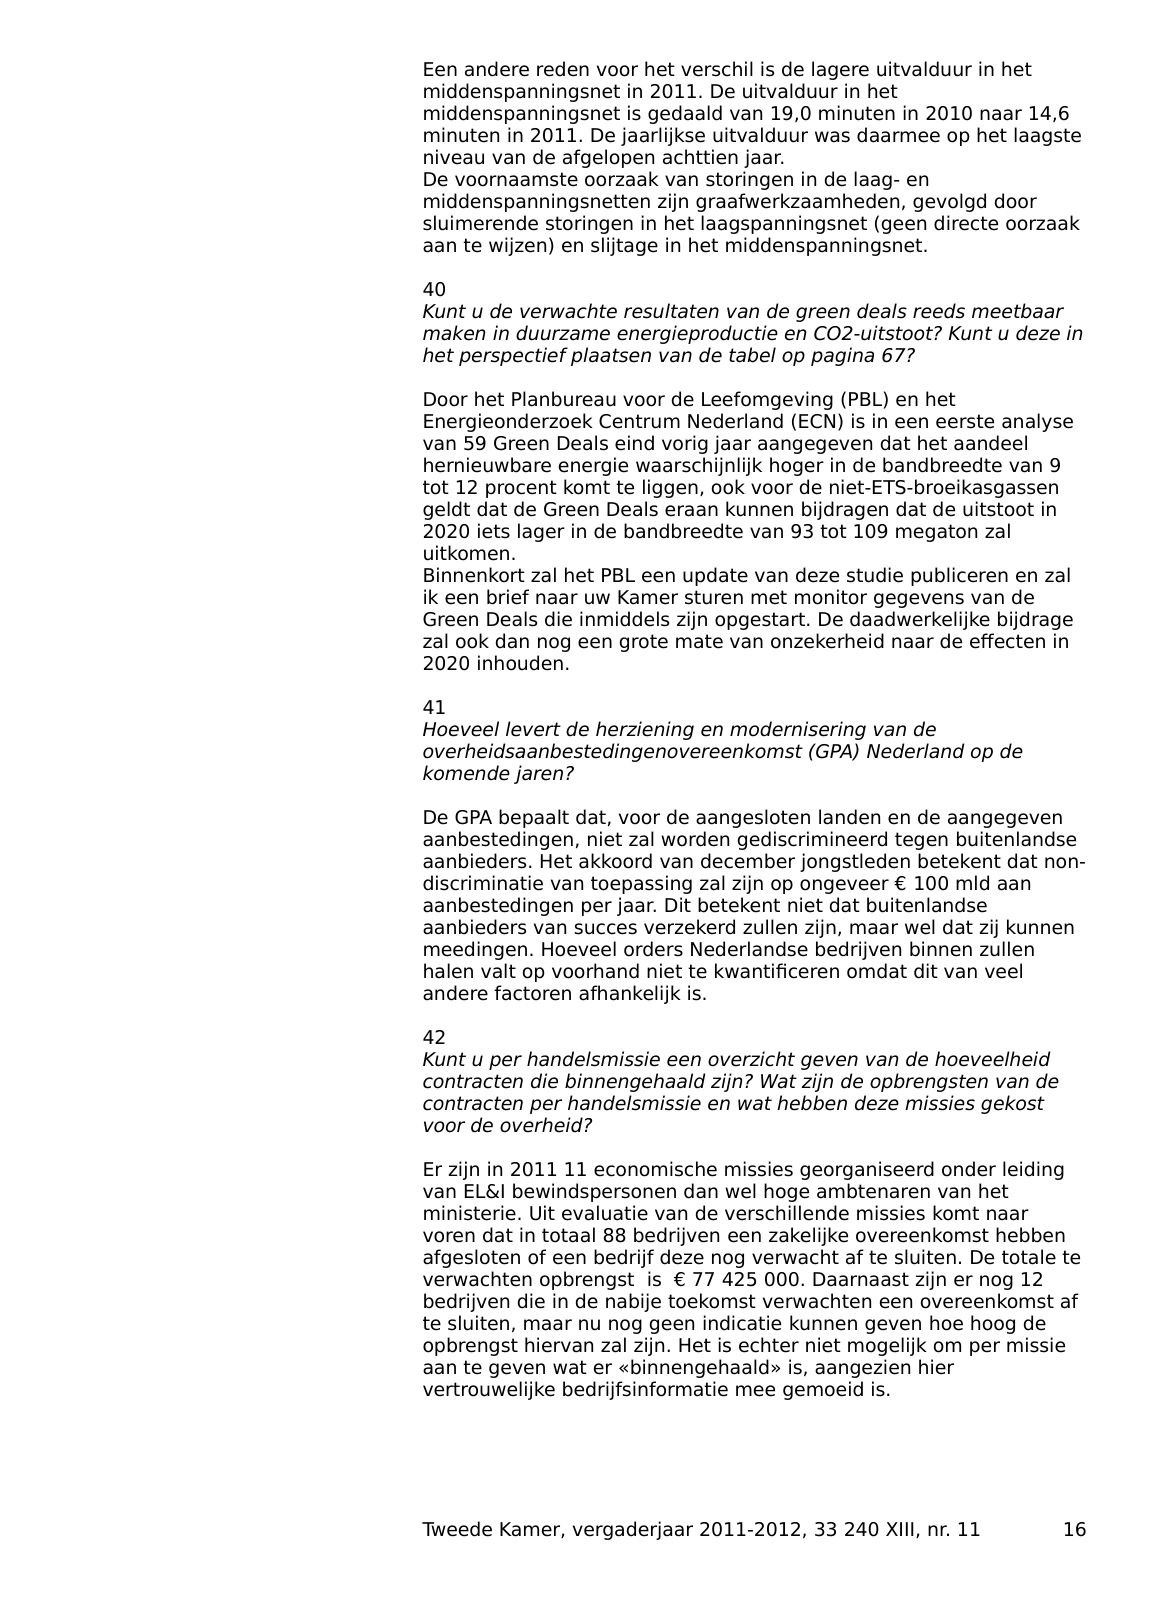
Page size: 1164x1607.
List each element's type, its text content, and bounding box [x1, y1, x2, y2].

text 41 [422, 697, 1087, 719]
text Kunt u per handelsmissie een overzicht geven van de hoeveelheid contracten die binnengehaald zijn? Wat zijn de opbrengsten van de contracten per handelsmissie en wat hebben deze missies gekost voor de overheid? [422, 1049, 1087, 1137]
text Er zijn in 2011 11 economische missies georganiseerd onder leiding van EL&I bewindspersonen dan wel hoge ambtenaren van het ministerie. Uit evaluatie van de verschillende missies komt naar voren dat in totaal 88 bedrijven een zakelijke overeenkomst hebben afgesloten of een bedrijf deze nog verwacht af te sluiten. De totale te verwachten opbrengst is € 77 425 000. Daarnaast zijn er nog 12 bedrijven die in de nabije toekomst verwachten een overeenkomst af te sluiten, maar nu nog geen indicatie kunnen geven hoe hoog de opbrengst hiervan zal zijn. Het is echter niet mogelijk om per missie aan te geven wat er «binnengehaald» is, aangezien hier vertrouwelijke bedrijfsinformatie mee gemoeid is. [422, 1159, 1087, 1401]
text Hoeveel levert de herziening en modernisering van de overheidsaanbestedingenovereenkomst (GPA) Nederland op de komende jaren? [422, 719, 1087, 785]
text Binnenkort zal het PBL een update van deze studie publiceren en zal ik een brief naar uw Kamer sturen met monitor gegevens van de Green Deals die inmiddels zijn opgestart. De daadwerkelijke bijdrage zal ook dan nog een grote mate van onzekerheid naar de effecten in 2020 inhouden. [422, 565, 1087, 675]
text Kunt u de verwachte resultaten van de green deals reeds meetbaar maken in duurzame energieproductie en CO2-uitstoot? Kunt u deze in het perspectief plaatsen van de tabel op pagina 67? [422, 301, 1087, 367]
text 42 [422, 1027, 1087, 1049]
text Door het Planbureau voor de Leefomgeving (PBL) en het Energieonderzoek Centrum Nederland (ECN) is in een eerste analyse van 59 Green Deals eind vorig jaar aangegeven dat het aandeel hernieuwbare energie waarschijnlijk hoger in de bandbreedte van 9 tot 12 procent komt te liggen, ook voor de niet-ETS-broeikasgassen geldt dat de Green Deals eraan kunnen bijdragen dat de uitstoot in 2020 iets lager in de bandbreedte van 93 tot 109 megaton zal uitkomen. [422, 389, 1087, 565]
text De voornaamste oorzaak van storingen in de laag- en middenspanningsnetten zijn graafwerkzaamheden, gevolgd door sluimerende storingen in het laagspanningsnet (geen directe oorzaak aan te wijzen) en slijtage in het middenspanningsnet. [422, 169, 1087, 257]
text De GPA bepaalt dat, voor de aangesloten landen en de aangegeven aanbestedingen, niet zal worden gediscrimineerd tegen buitenlandse aanbieders. Het akkoord van december jongstleden betekent dat non-discriminatie van toepassing zal zijn op ongeveer € 100 mld aan aanbestedingen per jaar. Dit betekent niet dat buitenlandse aanbieders van succes verzekerd zullen zijn, maar wel dat zij kunnen meedingen. Hoeveel orders Nederlandse bedrijven binnen zullen halen valt op voorhand niet te kwantificeren omdat dit van veel andere factoren afhankelijk is. [422, 807, 1087, 1005]
text Een andere reden voor het verschil is de lagere uitvalduur in het middenspanningsnet in 2011. De uitvalduur in het middenspanningsnet is gedaald van 19,0 minuten in 2010 naar 14,6 minuten in 2011. De jaarlijkse uitvalduur was daarmee op het laagste niveau van de afgelopen achttien jaar. [422, 59, 1087, 169]
text 40 [422, 279, 1087, 301]
